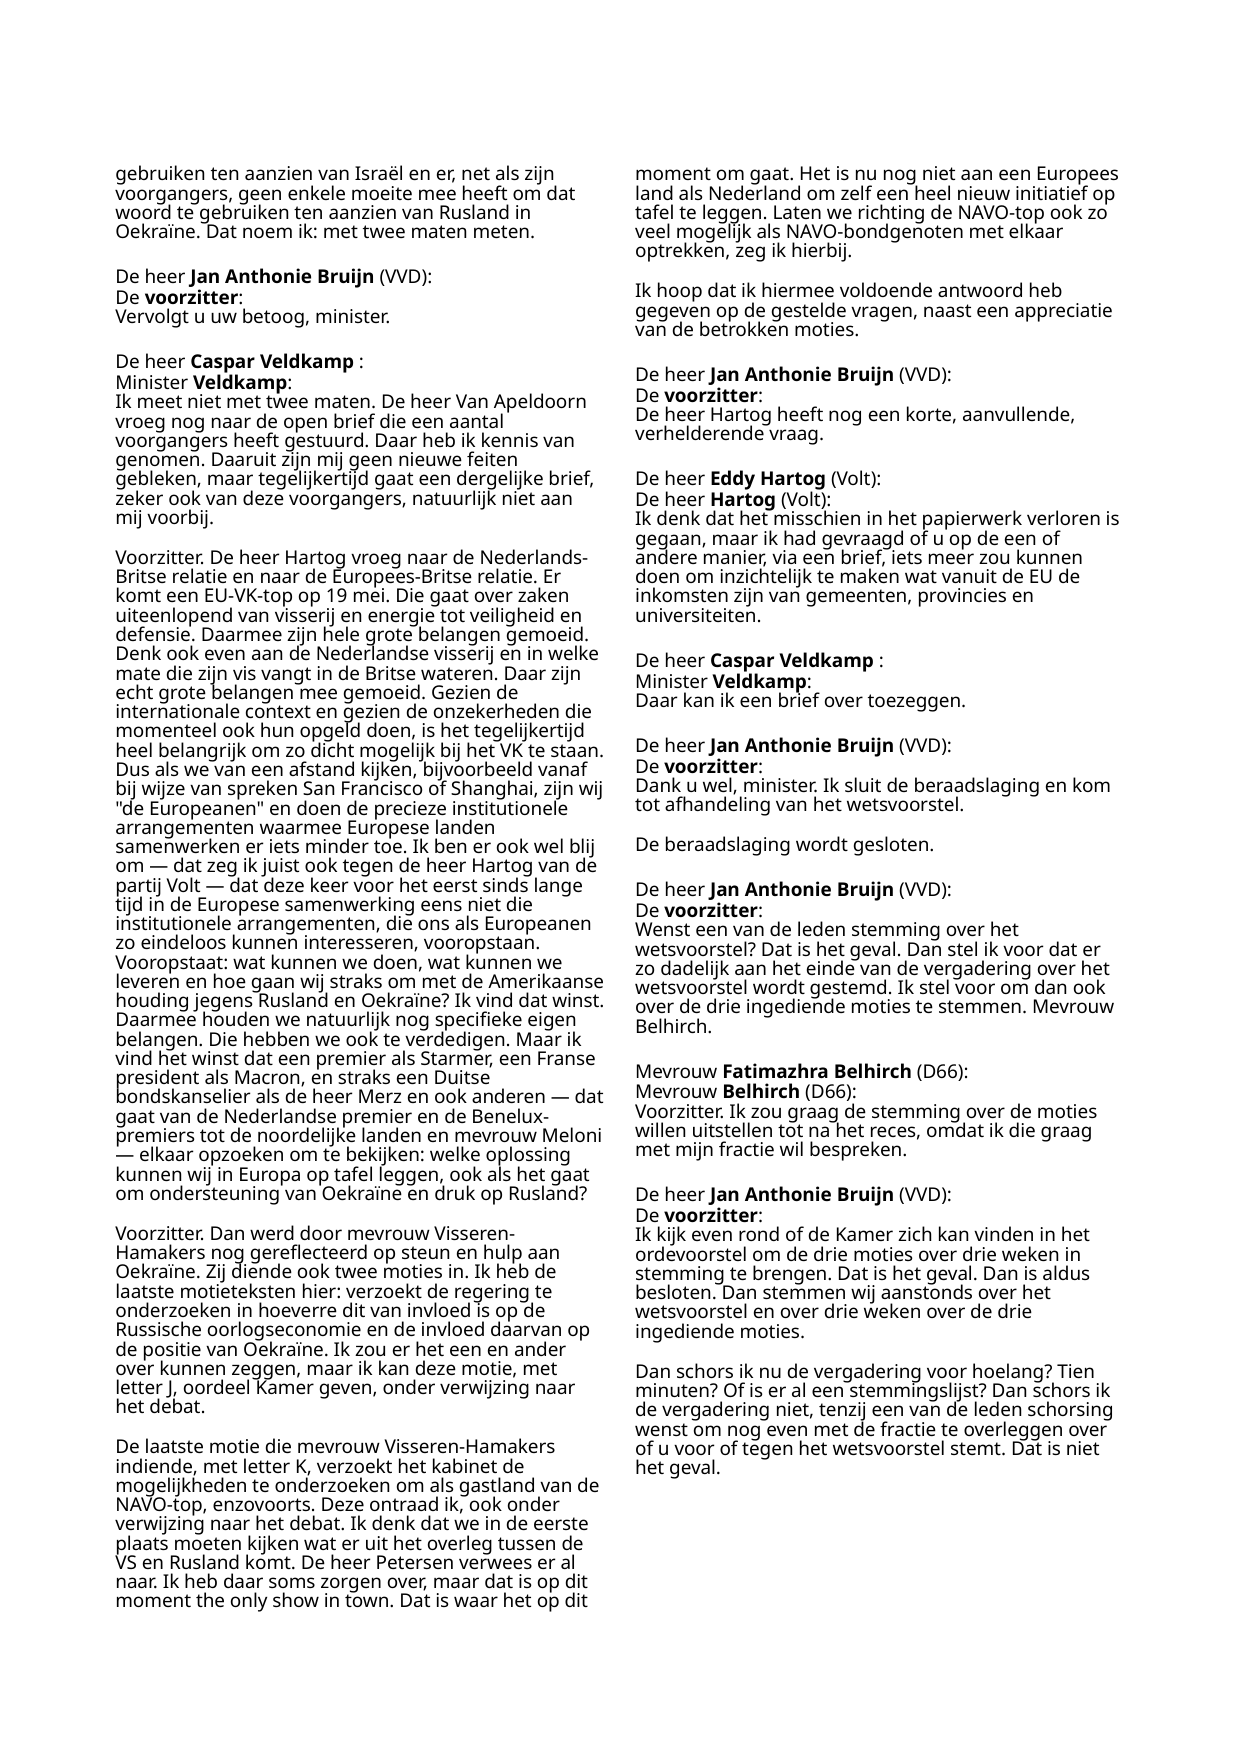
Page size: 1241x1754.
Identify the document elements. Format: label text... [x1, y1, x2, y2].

text Ik kijk even rond of de Kamer zich kan vinden in het ordevoorstel om de drie moties over drie weken in stemming te brengen. Dat is het geval. Dan is aldus besloten. Dan stemmen wij aanstonds over het wetsvoorstel en over drie weken over de drie ingediende moties. [635, 1226, 1125, 1342]
text De voorzitter: [635, 758, 1125, 777]
text Voorzitter. Ik zou graag de stemming over de moties willen uitstellen tot na het reces, omdat ik die graag met mijn fractie wil bespreken. [635, 1103, 1125, 1161]
text De heer Eddy Hartog (Volt): [635, 465, 1125, 491]
text De beraadslaging wordt gesloten. [635, 836, 1125, 856]
text De heer Jan Anthonie Bruijn (VVD): [115, 263, 605, 289]
text moment om gaat. Het is nu nog niet aan een Europees land als Nederland om zelf een heel nieuw initiatief op tafel te leggen. Laten we richting de NAVO-top ook zo veel mogelijk als NAVO-bondgenoten met elkaar optrekken, zeg ik hierbij. [635, 165, 1125, 262]
text Minister Veldkamp: [635, 673, 1125, 692]
text Voorzitter. De heer Hartog vroeg naar de Nederlands-Britse relatie en naar de Europees-Britse relatie. Er komt een EU-VK-top op 19 mei. Die gaat over zaken uiteenlopend van visserij en energie tot veiligheid en defensie. Daarmee zijn hele grote belangen gemoeid. Denk ook even aan de Nederlandse visserij en in welke mate die zijn vis vangt in de Britse wateren. Daar zijn echt grote belangen mee gemoeid. Gezien de internationale context en gezien de onzekerheden die momenteel ook hun opgeld doen, is het tegelijkertijd heel belangrijk om zo dicht mogelijk bij het VK te staan. Dus als we van een afstand kijken, bijvoorbeeld vanaf bij wijze van spreken San Francisco of Shanghai, zijn wij "de Europeanen" en doen de precieze institutionele arrangementen waarmee Europese landen samenwerken er iets minder toe. Ik ben er ook wel blij om — dat zeg ik juist ook tegen de heer Hartog van de partij Volt — dat deze keer voor het eerst sinds lange tijd in de Europese samenwerking eens niet die institutionele arrangementen, die ons als Europeanen zo eindeloos kunnen interesseren, vooropstaan. Vooropstaat: wat kunnen we doen, wat kunnen we leveren en hoe gaan wij straks om met de Amerikaanse houding jegens Rusland en Oekraïne? Ik vind dat winst. Daarmee houden we natuurlijk nog specifieke eigen belangen. Die hebben we ook te verdedigen. Maar ik vind het winst dat een premier als Starmer, een Franse president als Macron, en straks een Duitse bondskanselier als de heer Merz en ook anderen — dat gaat van de Nederlandse premier en de Benelux-premiers tot de noordelijke landen en mevrouw Meloni — elkaar opzoeken om te bekijken: welke oplossing kunnen wij in Europa op tafel leggen, ook als het gaat om ondersteuning van Oekraïne en druk op Rusland? [115, 549, 605, 1204]
text De heer Jan Anthonie Bruijn (VVD): [635, 876, 1125, 902]
text Voorzitter. Dan werd door mevrouw Visseren-Hamakers nog gereflecteerd op steun en hulp aan Oekraïne. Zij diende ook twee moties in. Ik heb de laatste motieteksten hier: verzoekt de regering te onderzoeken in hoeverre dit van invloed is op de Russische oorlogseconomie en de invloed daarvan op de positie van Oekraïne. Ik zou er het een en ander over kunnen zeggen, maar ik kan deze motie, met letter J, oordeel Kamer geven, onder verwijzing naar het debat. [115, 1225, 605, 1418]
text De heer Hartog heeft nog een korte, aanvullende, verhelderende vraag. [635, 406, 1125, 444]
text Daar kan ik een brief over toezeggen. [635, 692, 1125, 711]
text Mevrouw Fatimazhra Belhirch (D66): [635, 1058, 1125, 1083]
text Minister Veldkamp: [115, 374, 605, 393]
text De voorzitter: [115, 289, 605, 308]
text De heer Jan Anthonie Bruijn (VVD): [635, 1181, 1125, 1207]
text Ik meet niet met twee maten. De heer Van Apeldoorn vroeg nog naar de open brief die een aantal voorgangers heeft gestuurd. Daar heb ik kennis van genomen. Daaruit zijn mij geen nieuwe feiten gebleken, maar tegelijkertijd gaat een dergelijke brief, zeker ook van deze voorgangers, natuurlijk niet aan mij voorbij. [115, 393, 605, 528]
text Dan schors ik nu de vergadering voor hoelang? Tien minuten? Of is er al een stemmingslijst? Dan schors ik de vergadering niet, tenzij een van de leden schorsing wenst om nog even met de fractie te overleggen over of u voor of tegen het wetsvoorstel stemt. Dat is niet het geval. [635, 1363, 1125, 1478]
text Ik hoop dat ik hiermee voldoende antwoord heb gegeven op de gestelde vragen, naast een appreciatie van de betrokken moties. [635, 282, 1125, 340]
text De voorzitter: [635, 902, 1125, 921]
text De heer Hartog (Volt): [635, 491, 1125, 510]
text Ik denk dat het misschien in het papierwerk verloren is gegaan, maar ik had gevraagd of u op de een of andere manier, via een brief, iets meer zou kunnen doen om inzichtelijk te maken wat vanuit de EU de inkomsten zijn van gemeenten, provincies en universiteiten. [635, 510, 1125, 626]
text De laatste motie die mevrouw Visseren-Hamakers indiende, met letter K, verzoekt het kabinet de mogelijkheden te onderzoeken om als gastland van de NAVO-top, enzovoorts. Deze ontraad ik, ook onder verwijzing naar het debat. Ik denk dat we in de eerste plaats moeten kijken wat er uit het overleg tussen de VS en Rusland komt. De heer Petersen verwees er al naar. Ik heb daar soms zorgen over, maar dat is op dit moment the only show in town. Dat is waar het op dit [115, 1438, 605, 1612]
text gebruiken ten aanzien van Israël en er, net als zijn voorgangers, geen enkele moeite mee heeft om dat woord te gebruiken ten aanzien van Rusland in Oekraïne. Dat noem ik: met twee maten meten. [115, 165, 605, 242]
text De heer Caspar Veldkamp : [115, 348, 605, 374]
text Mevrouw Belhirch (D66): [635, 1083, 1125, 1103]
text De voorzitter: [635, 387, 1125, 406]
text Dank u wel, minister. Ik sluit de beraadslaging en kom tot afhandeling van het wetsvoorstel. [635, 777, 1125, 816]
text De heer Caspar Veldkamp : [635, 647, 1125, 673]
text De heer Jan Anthonie Bruijn (VVD): [635, 361, 1125, 387]
text De voorzitter: [635, 1207, 1125, 1226]
text Vervolgt u uw betoog, minister. [115, 308, 605, 327]
text Wenst een van de leden stemming over het wetsvoorstel? Dat is het geval. Dan stel ik voor dat er zo dadelijk aan het einde van de vergadering over het wetsvoorstel wordt gestemd. Ik stel voor om dan ook over de drie ingediende moties te stemmen. Mevrouw Belhirch. [635, 921, 1125, 1037]
text De heer Jan Anthonie Bruijn (VVD): [635, 732, 1125, 758]
